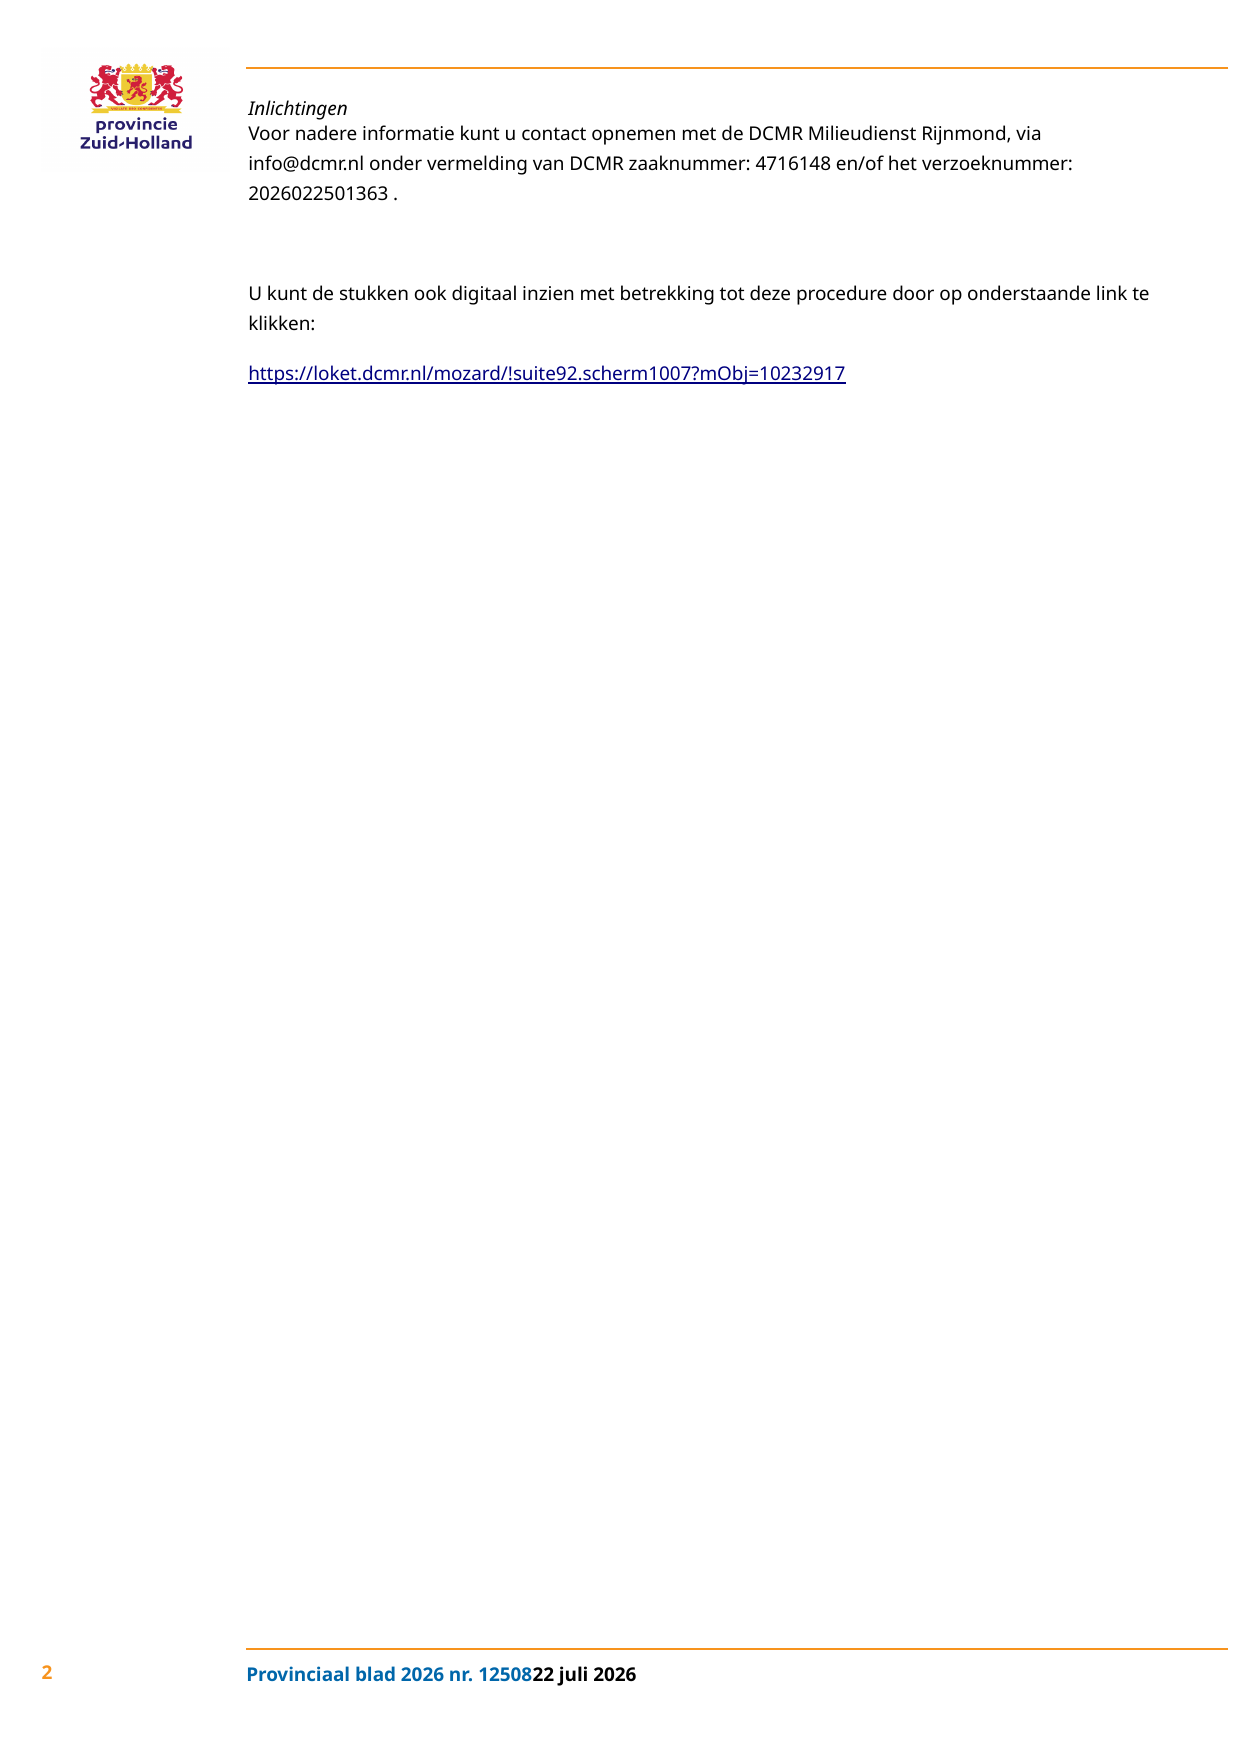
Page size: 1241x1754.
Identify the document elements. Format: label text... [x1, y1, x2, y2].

text U kunt de stukken ook digitaal inzien met betrekking tot deze procedure door op onderstaande link te klikken: [248, 281, 1152, 336]
picture [41, 47, 231, 172]
text https://loket.dcmr.nl/mozard/!suite92.scherm1007?mObj=10232917 [248, 361, 1152, 386]
text Voor nadere informatie kunt u contact opnemen met de DCMR Milieudienst Rijnmond, via info@dcmr.nl onder vermelding van DCMR zaaknummer: 4716148 en/of het verzoeknummer: 2026022501363 . [248, 121, 1152, 205]
text Inlichtingen [248, 95, 1152, 121]
